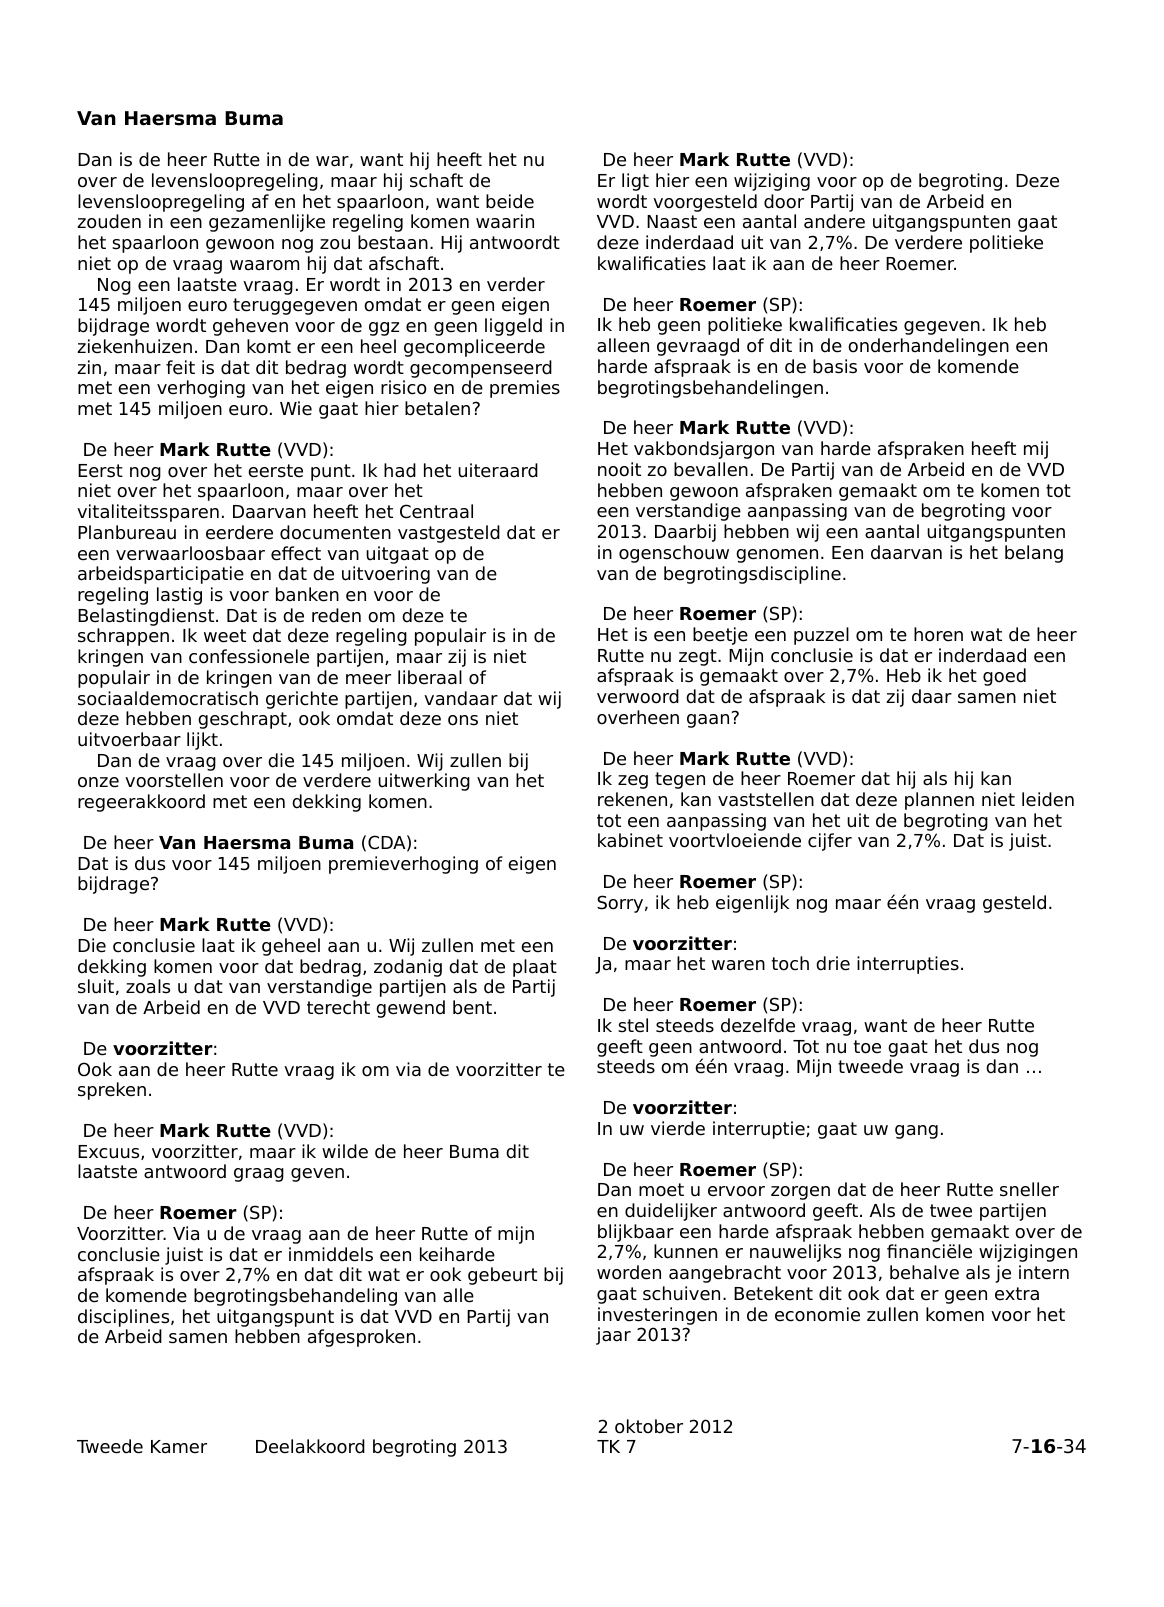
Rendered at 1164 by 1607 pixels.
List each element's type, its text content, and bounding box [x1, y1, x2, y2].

text Nog een laatste vraag. Er wordt in 2013 en verder 145 miljoen euro teruggegeven omdat er geen eigen bijdrage wordt geheven voor de ggz en geen liggeld in ziekenhuizen. Dan komt er een heel gecompliceerde zin, maar feit is dat dit bedrag wordt gecompenseerd met een verhoging van het eigen risico en de premies met 145 miljoen euro. Wie gaat hier betalen? [77, 274, 567, 420]
text De heer Mark Rutte (VVD): [596, 418, 1087, 439]
text De heer Mark Rutte (VVD): [596, 748, 1087, 769]
text De heer Mark Rutte (VVD): [77, 1121, 567, 1142]
text De heer Roemer (SP): [77, 1203, 567, 1224]
text Ja, maar het waren toch drie interrupties. [596, 954, 1087, 975]
text In uw vierde interruptie; gaat uw gang. [596, 1119, 1087, 1139]
text Ik heb geen politieke kwalificaties gegeven. Ik heb alleen gevraagd of dit in de onderhandelingen een harde afspraak is en de basis voor de komende begrotingsbehandelingen. [596, 315, 1087, 398]
text Het is een beetje een puzzel om te horen wat de heer Rutte nu zegt. Mijn conclusie is dat er inderdaad een afspraak is gemaakt over 2,7%. Heb ik het goed verwoord dat de afspraak is dat zij daar samen niet overheen gaan? [596, 625, 1087, 728]
text Eerst nog over het eerste punt. Ik had het uiteraard niet over het spaarloon, maar over het vitaliteitssparen. Daarvan heeft het Centraal Planbureau in eerdere documenten vastgesteld dat er een verwaarloosbaar effect van uitgaat op de arbeidsparticipatie en dat de uitvoering van de regeling lastig is voor banken en voor de Belastingdienst. Dat is de reden om deze te schrappen. Ik weet dat deze regeling populair is in de kringen van confessionele partijen, maar zij is niet populair in de kringen van de meer liberaal of sociaaldemocratisch gerichte partijen, vandaar dat wij deze hebben geschrapt, ook omdat deze ons niet uitvoerbaar lijkt. [77, 460, 567, 751]
text De voorzitter: [77, 1039, 567, 1059]
text De heer Roemer (SP): [596, 995, 1087, 1016]
text De heer Mark Rutte (VVD): [77, 915, 567, 936]
text De heer Mark Rutte (VVD): [77, 440, 567, 460]
text Dan de vraag over die 145 miljoen. Wij zullen bij onze voorstellen voor de verdere uitwerking van het regeerakkoord met een dekking komen. [77, 751, 567, 813]
text Voorzitter. Via u de vraag aan de heer Rutte of mijn conclusie juist is dat er inmiddels een keiharde afspraak is over 2,7% en dat dit wat er ook gebeurt bij de komende begrotingsbehandeling van alle disciplines, het uitgangspunt is dat VVD en Partij van de Arbeid samen hebben afgesproken. [77, 1224, 567, 1348]
text Excuus, voorzitter, maar ik wilde de heer Buma dit laatste antwoord graag geven. [77, 1142, 567, 1183]
text Dat is dus voor 145 miljoen premieverhoging of eigen bijdrage? [77, 853, 567, 895]
text Die conclusie laat ik geheel aan u. Wij zullen met een dekking komen voor dat bedrag, zodanig dat de plaat sluit, zoals u dat van verstandige partijen als de Partij van de Arbeid en de VVD terecht gewend bent. [77, 936, 567, 1019]
text Sorry, ik heb eigenlijk nog maar één vraag gesteld. [596, 893, 1087, 913]
text De heer Mark Rutte (VVD): [596, 150, 1087, 171]
text De heer Roemer (SP): [596, 872, 1087, 893]
text De heer Roemer (SP): [596, 294, 1087, 315]
text De voorzitter: [596, 933, 1087, 954]
text Het vakbondsjargon van harde afspraken heeft mij nooit zo bevallen. De Partij van de Arbeid en de VVD hebben gewoon afspraken gemaakt om te komen tot een verstandige aanpassing van de begroting voor 2013. Daarbij hebben wij een aantal uitgangspunten in ogenschouw genomen. Een daarvan is het belang van de begrotingsdiscipline. [596, 439, 1087, 584]
text Ook aan de heer Rutte vraag ik om via de voorzitter te spreken. [77, 1059, 567, 1101]
text Ik zeg tegen de heer Roemer dat hij als hij kan rekenen, kan vaststellen dat deze plannen niet leiden tot een aanpassing van het uit de begroting van het kabinet voortvloeiende cijfer van 2,7%. Dat is juist. [596, 769, 1087, 852]
text Dan is de heer Rutte in de war, want hij heeft het nu over de levensloopregeling, maar hij schaft de levensloopregeling af en het spaarloon, want beide zouden in een gezamenlijke regeling komen waarin het spaarloon gewoon nog zou bestaan. Hij antwoordt niet op de vraag waarom hij dat afschaft. [77, 150, 567, 274]
text De heer Roemer (SP): [596, 604, 1087, 625]
text De heer Van Haersma Buma (CDA): [77, 833, 567, 853]
text De heer Roemer (SP): [596, 1159, 1087, 1180]
text De voorzitter: [596, 1098, 1087, 1119]
text Er ligt hier een wijziging voor op de begroting. Deze wordt voorgesteld door Partij van de Arbeid en VVD. Naast een aantal andere uitgangspunten gaat deze inderdaad uit van 2,7%. De verdere politieke kwalificaties laat ik aan de heer Roemer. [596, 171, 1087, 274]
text Dan moet u ervoor zorgen dat de heer Rutte sneller en duidelijker antwoord geeft. Als de twee partijen blijkbaar een harde afspraak hebben gemaakt over de 2,7%, kunnen er nauwelijks nog financiële wijzigingen worden aangebracht voor 2013, behalve als je intern gaat schuiven. Betekent dit ook dat er geen extra investeringen in de economie zullen komen voor het jaar 2013? [596, 1180, 1087, 1346]
text Ik stel steeds dezelfde vraag, want de heer Rutte geeft geen antwoord. Tot nu toe gaat het dus nog steeds om één vraag. Mijn tweede vraag is dan … [596, 1016, 1087, 1078]
